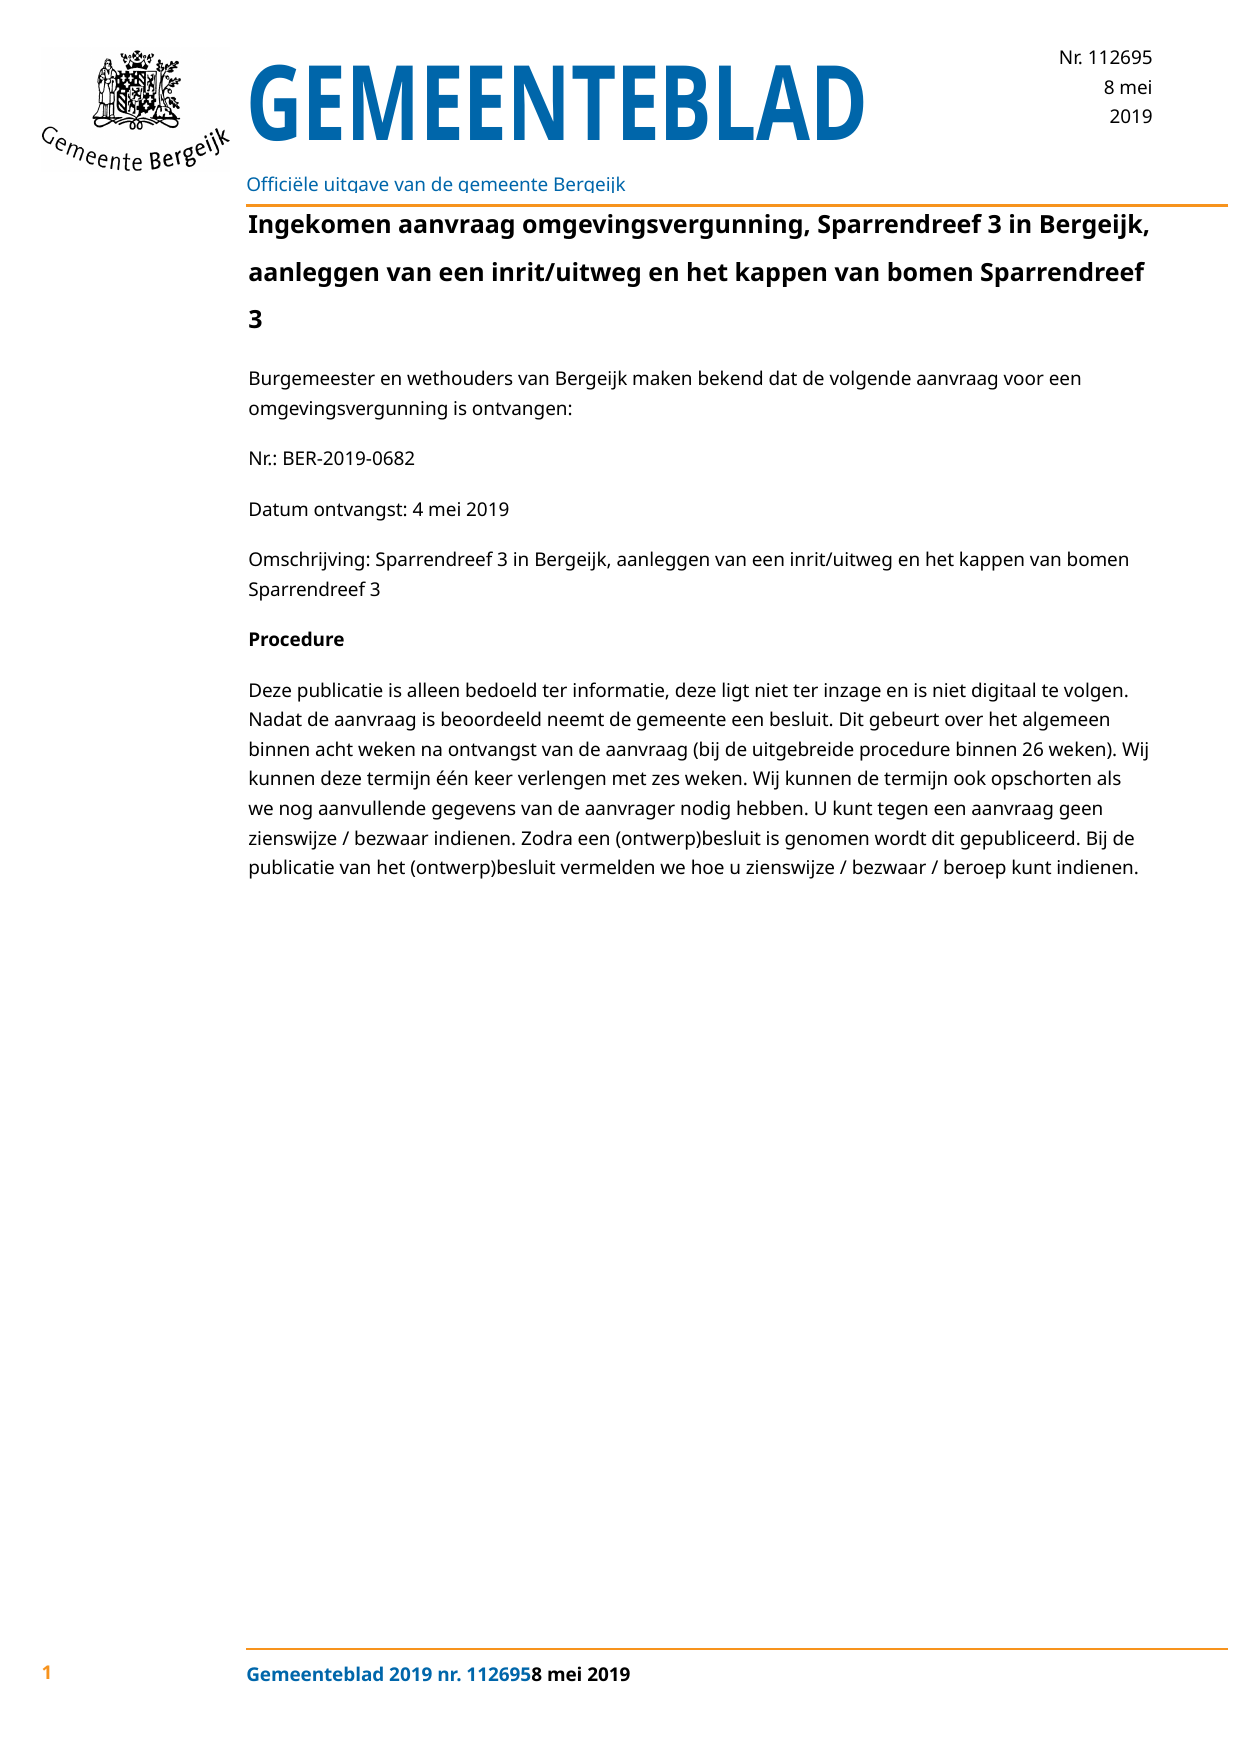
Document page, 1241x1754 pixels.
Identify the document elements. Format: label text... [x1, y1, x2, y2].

picture [41, 47, 231, 172]
text Datum ontvangst: 4 mei 2019 [248, 496, 1152, 522]
text Ingekomen aanvraag omgevingsvergunning, Sparrendreef 3 in Bergeijk, aanleggen van een inrit/uitweg en het kappen van bomen Sparrendreef 3 [248, 207, 1152, 336]
text Procedure [248, 626, 1152, 652]
text Burgemeester en wethouders van Bergeijk maken bekend dat de volgende aanvraag voor een omgevingsvergunning is ontvangen: [248, 366, 1152, 421]
text Deze publicatie is alleen bedoeld ter informatie, deze ligt niet ter inzage en is niet digitaal te volgen. Nadat de aanvraag is beoordeeld neemt de gemeente een besluit. Dit gebeurt over het algemeen binnen acht weken na ontvangst van de aanvraag (bij de uitgebreide procedure binnen 26 weken). Wij kunnen deze termijn één keer verlengen met zes weken. Wij kunnen de termijn ook opschorten als we nog aanvullende gegevens van de aanvrager nodig hebben. U kunt tegen een aanvraag geen zienswijze / bezwaar indienen. Zodra een (ontwerp)besluit is genomen wordt dit gepubliceerd. Bij de publicatie van het (ontwerp)besluit vermelden we hoe u zienswijze / bezwaar / beroep kunt indienen. [248, 677, 1152, 880]
text Nr.: BER-2019-0682 [248, 446, 1152, 471]
text Omschrijving: Sparrendreef 3 in Bergeijk, aanleggen van een inrit/uitweg en het kappen van bomen Sparrendreef 3 [248, 546, 1152, 602]
